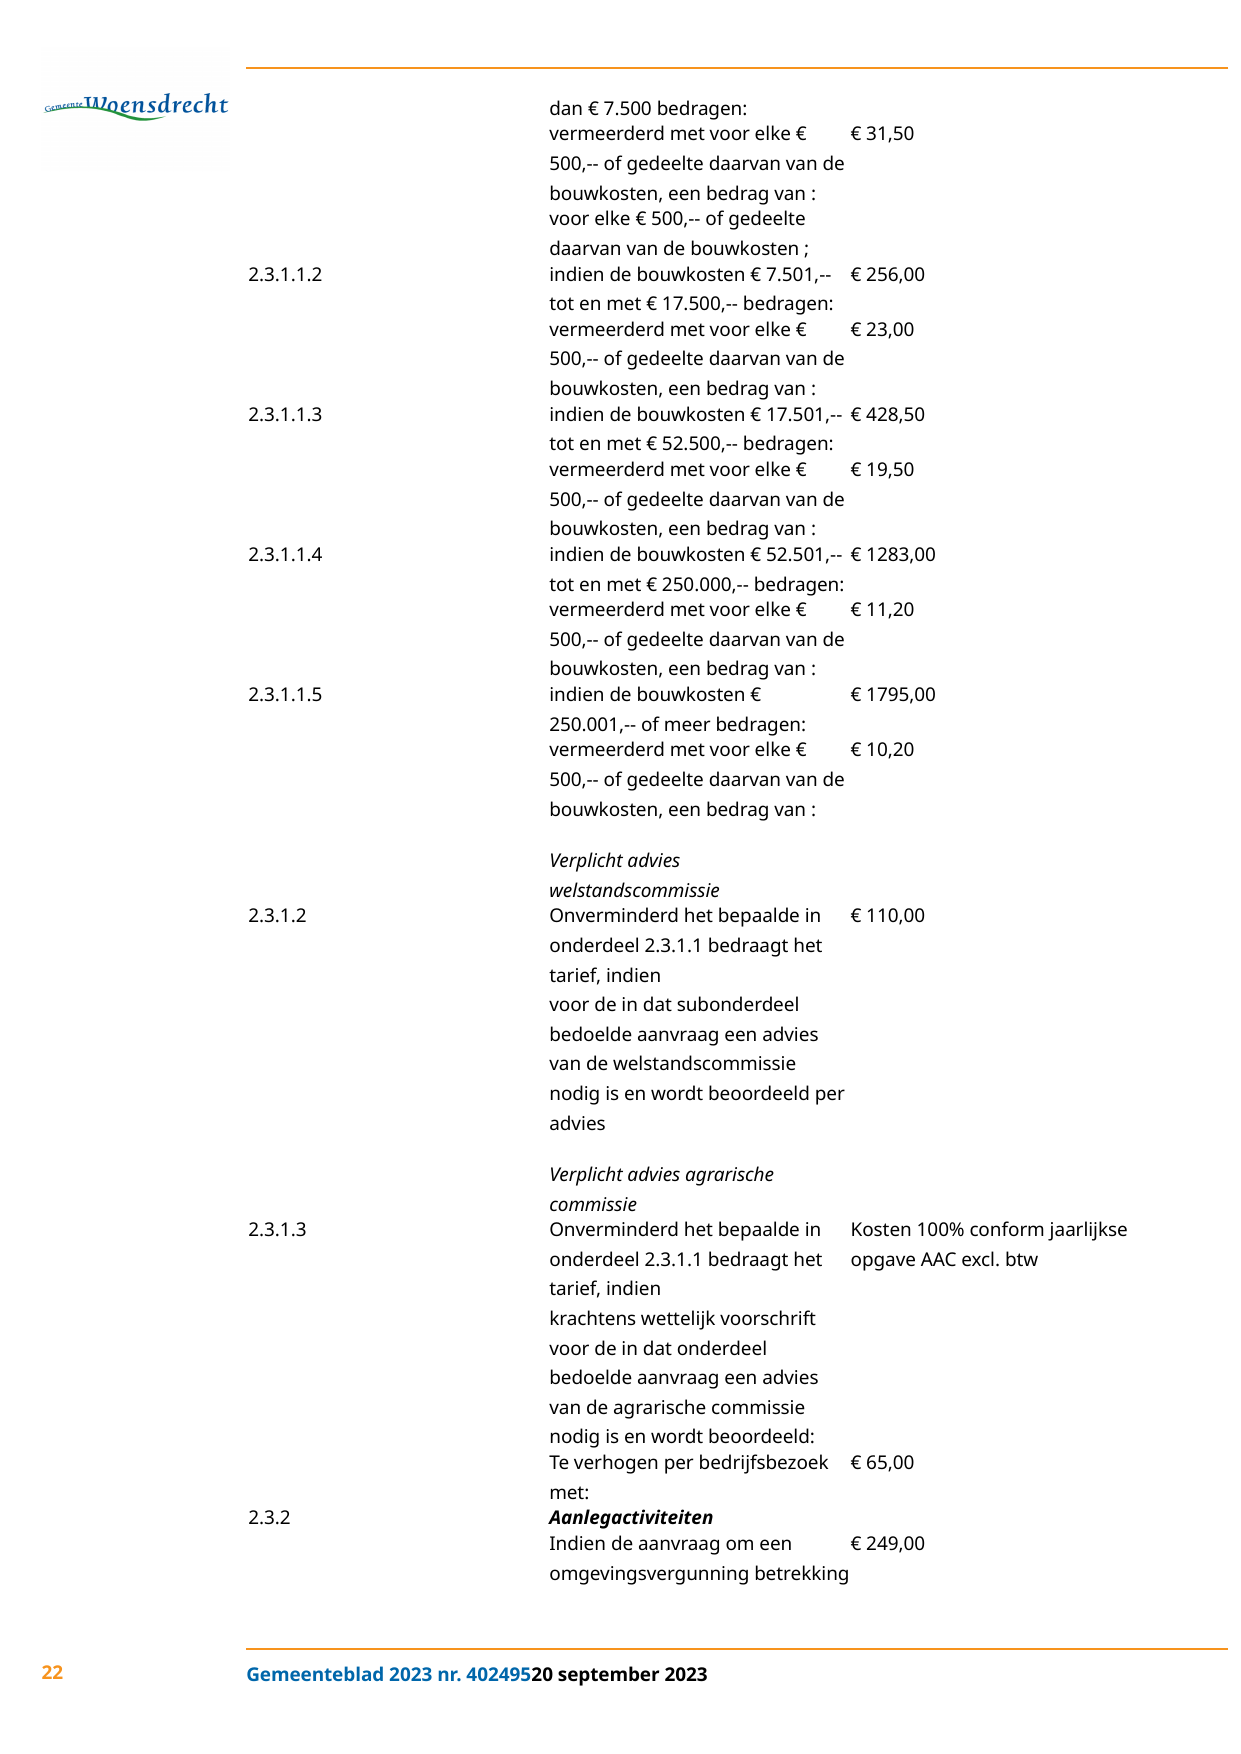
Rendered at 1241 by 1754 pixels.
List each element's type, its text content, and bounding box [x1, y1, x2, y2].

table_cell indien de bouwkosten € 17.501,-- tot en met € 52.500,-- bedragen: [549, 401, 850, 456]
table_cell 2.3.1.1.2 [248, 261, 549, 401]
table_cell 2.3.1.1.4 [248, 541, 549, 681]
table_cell indien de bouwkosten € 7.501,-- tot en met € 17.500,-- bedragen: [549, 261, 850, 316]
table_cell 2.3.2 [248, 1505, 549, 1530]
table_cell vermeerderd met voor elke € 500,-- of gedeelte daarvan van de bouwkosten, een bedrag van : [549, 121, 850, 205]
table_cell € 1283,00 [850, 541, 1152, 596]
table_cell [850, 1161, 1152, 1216]
table_cell [850, 205, 1152, 261]
table_cell € 19,50 [850, 456, 1152, 541]
table_cell Verplicht advies welstandscommissie [549, 847, 850, 903]
table_cell [248, 1135, 549, 1161]
table_cell [850, 847, 1152, 903]
table_cell [549, 822, 850, 847]
table_cell [248, 95, 549, 261]
table_cell [248, 1449, 549, 1504]
table_cell Indien de aanvraag om een omgevingsvergunning betrekking [549, 1530, 850, 1586]
table_cell [248, 822, 549, 847]
table_cell Te verhogen per bedrijfsbezoek met: [549, 1449, 850, 1504]
table_cell indien de bouwkosten € 52.501,-- tot en met € 250.000,-- bedragen: [549, 541, 850, 596]
table_cell € 65,00 [850, 1449, 1152, 1504]
table_cell € 31,50 [850, 121, 1152, 205]
table_cell 2.3.1.3 [248, 1216, 549, 1449]
table_cell Aanlegactiviteiten [549, 1505, 850, 1530]
table_cell € 11,20 [850, 596, 1152, 681]
table_cell [549, 1135, 850, 1161]
table_cell Onverminderd het bepaalde in onderdeel 2.3.1.1 bedraagt het tarief, indien krachtens wettelijk voorschrift voor de in dat onderdeel bedoelde aanvraag een advies van de agrarische commissie nodig is en wordt beoordeeld: [549, 1216, 850, 1449]
table_cell € 249,00 [850, 1530, 1152, 1586]
table_cell vermeerderd met voor elke € 500,-- of gedeelte daarvan van de bouwkosten, een bedrag van : [549, 596, 850, 681]
table_cell [850, 822, 1152, 847]
table_cell [248, 847, 549, 903]
table_cell [850, 95, 1152, 121]
table_cell [850, 1135, 1152, 1161]
table_cell € 256,00 [850, 261, 1152, 316]
table_cell € 428,50 [850, 401, 1152, 456]
table_cell € 23,00 [850, 316, 1152, 401]
table_cell € 1795,00 [850, 681, 1152, 737]
table_cell 2.3.1.2 [248, 903, 549, 1135]
table_cell dan € 7.500 bedragen: [549, 95, 850, 121]
table_cell voor elke € 500,-- of gedeelte daarvan van de bouwkosten ; [549, 205, 850, 261]
table_cell Verplicht advies agrarische commissie [549, 1161, 850, 1216]
table_cell [248, 1530, 549, 1586]
table_cell 2.3.1.1.5 [248, 681, 549, 822]
table_cell vermeerderd met voor elke € 500,-- of gedeelte daarvan van de bouwkosten, een bedrag van : [549, 456, 850, 541]
table_cell Kosten 100% conform jaarlijkse opgave AAC excl. btw [850, 1216, 1152, 1449]
picture [41, 47, 231, 172]
table_cell € 110,00 [850, 903, 1152, 1135]
table_cell vermeerderd met voor elke € 500,-- of gedeelte daarvan van de bouwkosten, een bedrag van : [549, 737, 850, 822]
table_cell 2.3.1.1.3 [248, 401, 549, 541]
table_cell vermeerderd met voor elke € 500,-- of gedeelte daarvan van de bouwkosten, een bedrag van : [549, 316, 850, 401]
table_cell [248, 1161, 549, 1216]
table_cell Onverminderd het bepaalde in onderdeel 2.3.1.1 bedraagt het tarief, indien voor de in dat subonderdeel bedoelde aanvraag een advies van de welstandscommissie nodig is en wordt beoordeeld per advies [549, 903, 850, 1135]
table_cell [850, 1505, 1152, 1530]
table_cell € 10,20 [850, 737, 1152, 822]
table_cell indien de bouwkosten € 250.001,-- of meer bedragen: [549, 681, 850, 737]
